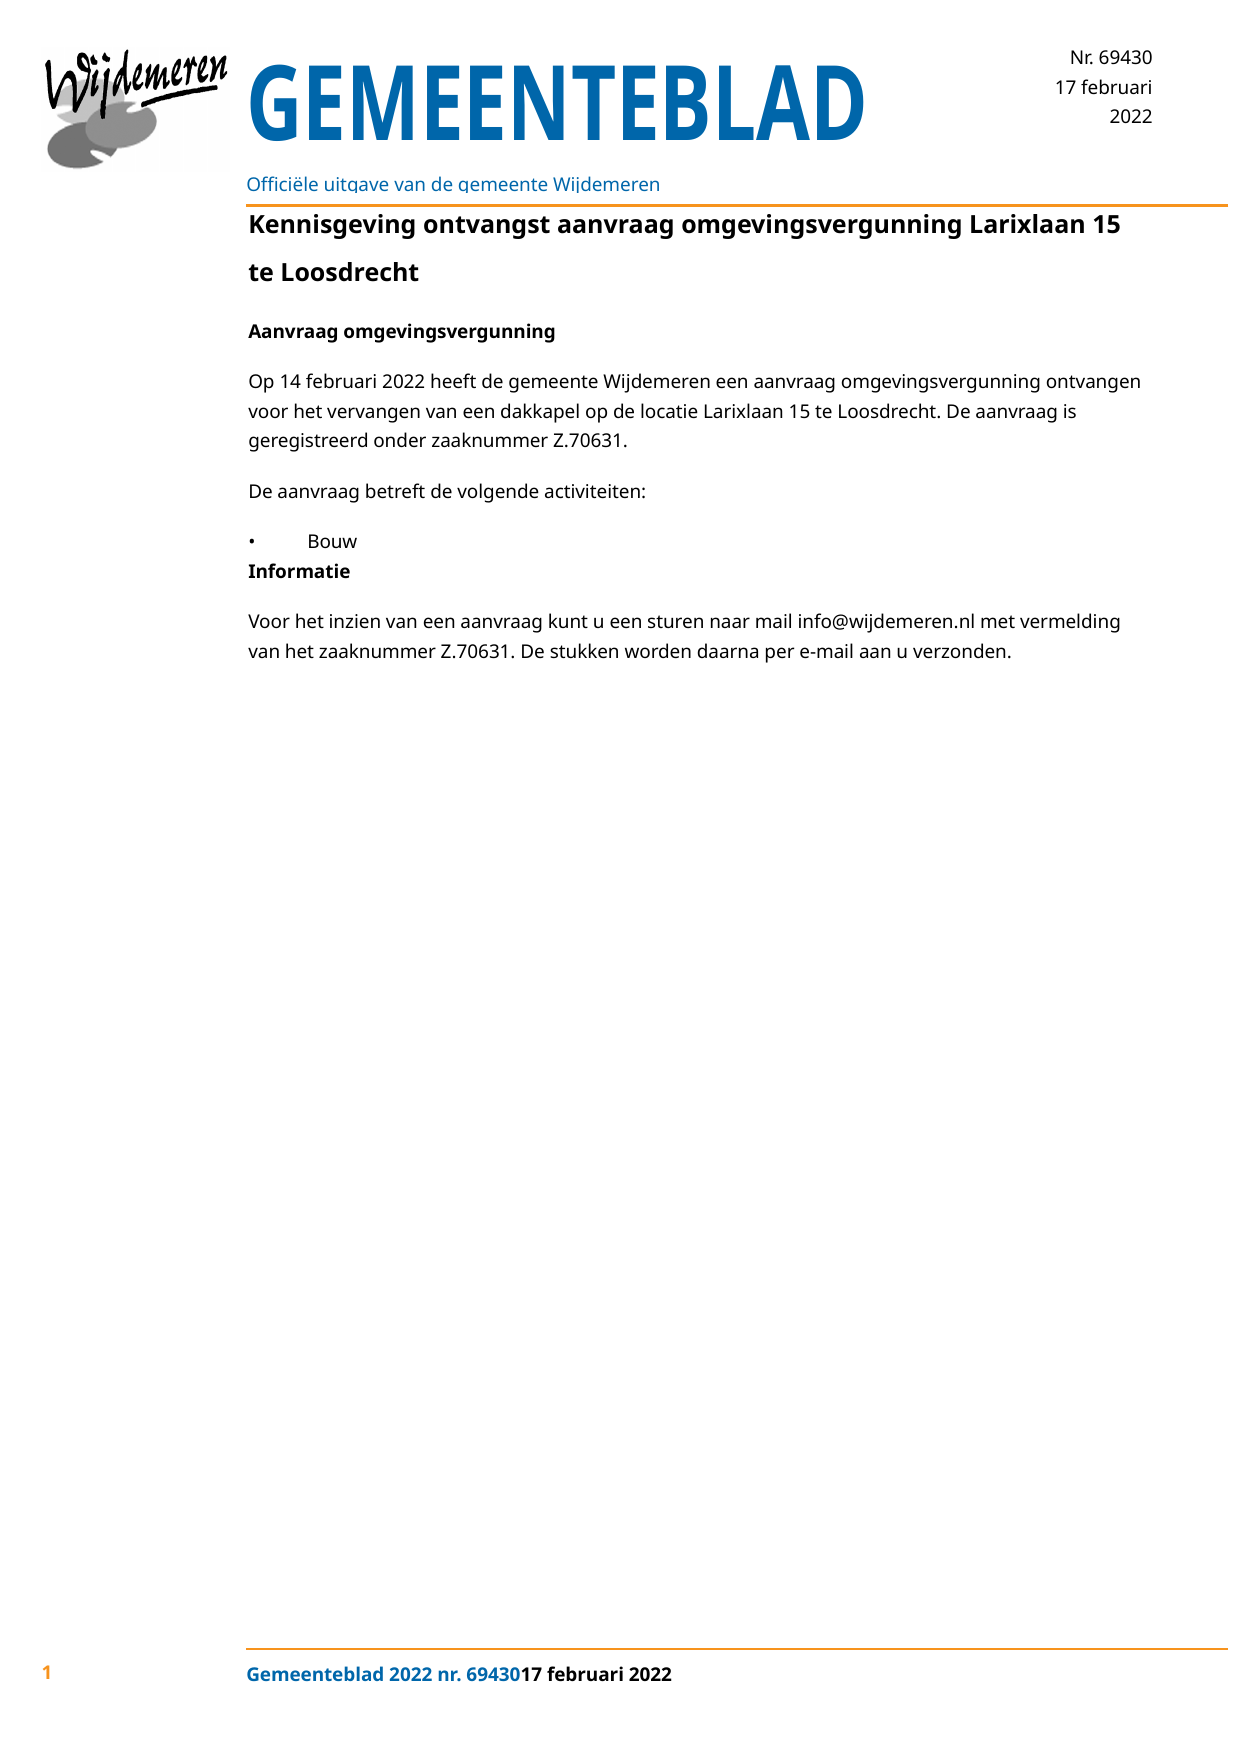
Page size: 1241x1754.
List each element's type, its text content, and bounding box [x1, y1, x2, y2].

text De aanvraag betreft de volgende activiteiten: [248, 478, 1152, 504]
text Informatie [248, 558, 1152, 584]
text Voor het inzien van een aanvraag kunt u een sturen naar mail info@wijdemeren.nl met vermelding van het zaaknummer Z.70631. De stukken worden daarna per e-mail aan u verzonden. [248, 608, 1152, 664]
text Kennisgeving ontvangst aanvraag omgevingsvergunning Larixlaan 15 te Loosdrecht [248, 207, 1152, 288]
text Op 14 februari 2022 heeft de gemeente Wijdemeren een aanvraag omgevingsvergunning ontvangen voor het vervangen van een dakkapel op de locatie Larixlaan 15 te Loosdrecht. De aanvraag is geregistreerd onder zaaknummer Z.70631. [248, 368, 1152, 453]
list Bouw [248, 528, 1152, 554]
picture [41, 47, 231, 172]
text Aanvraag omgevingsvergunning [248, 318, 1152, 344]
